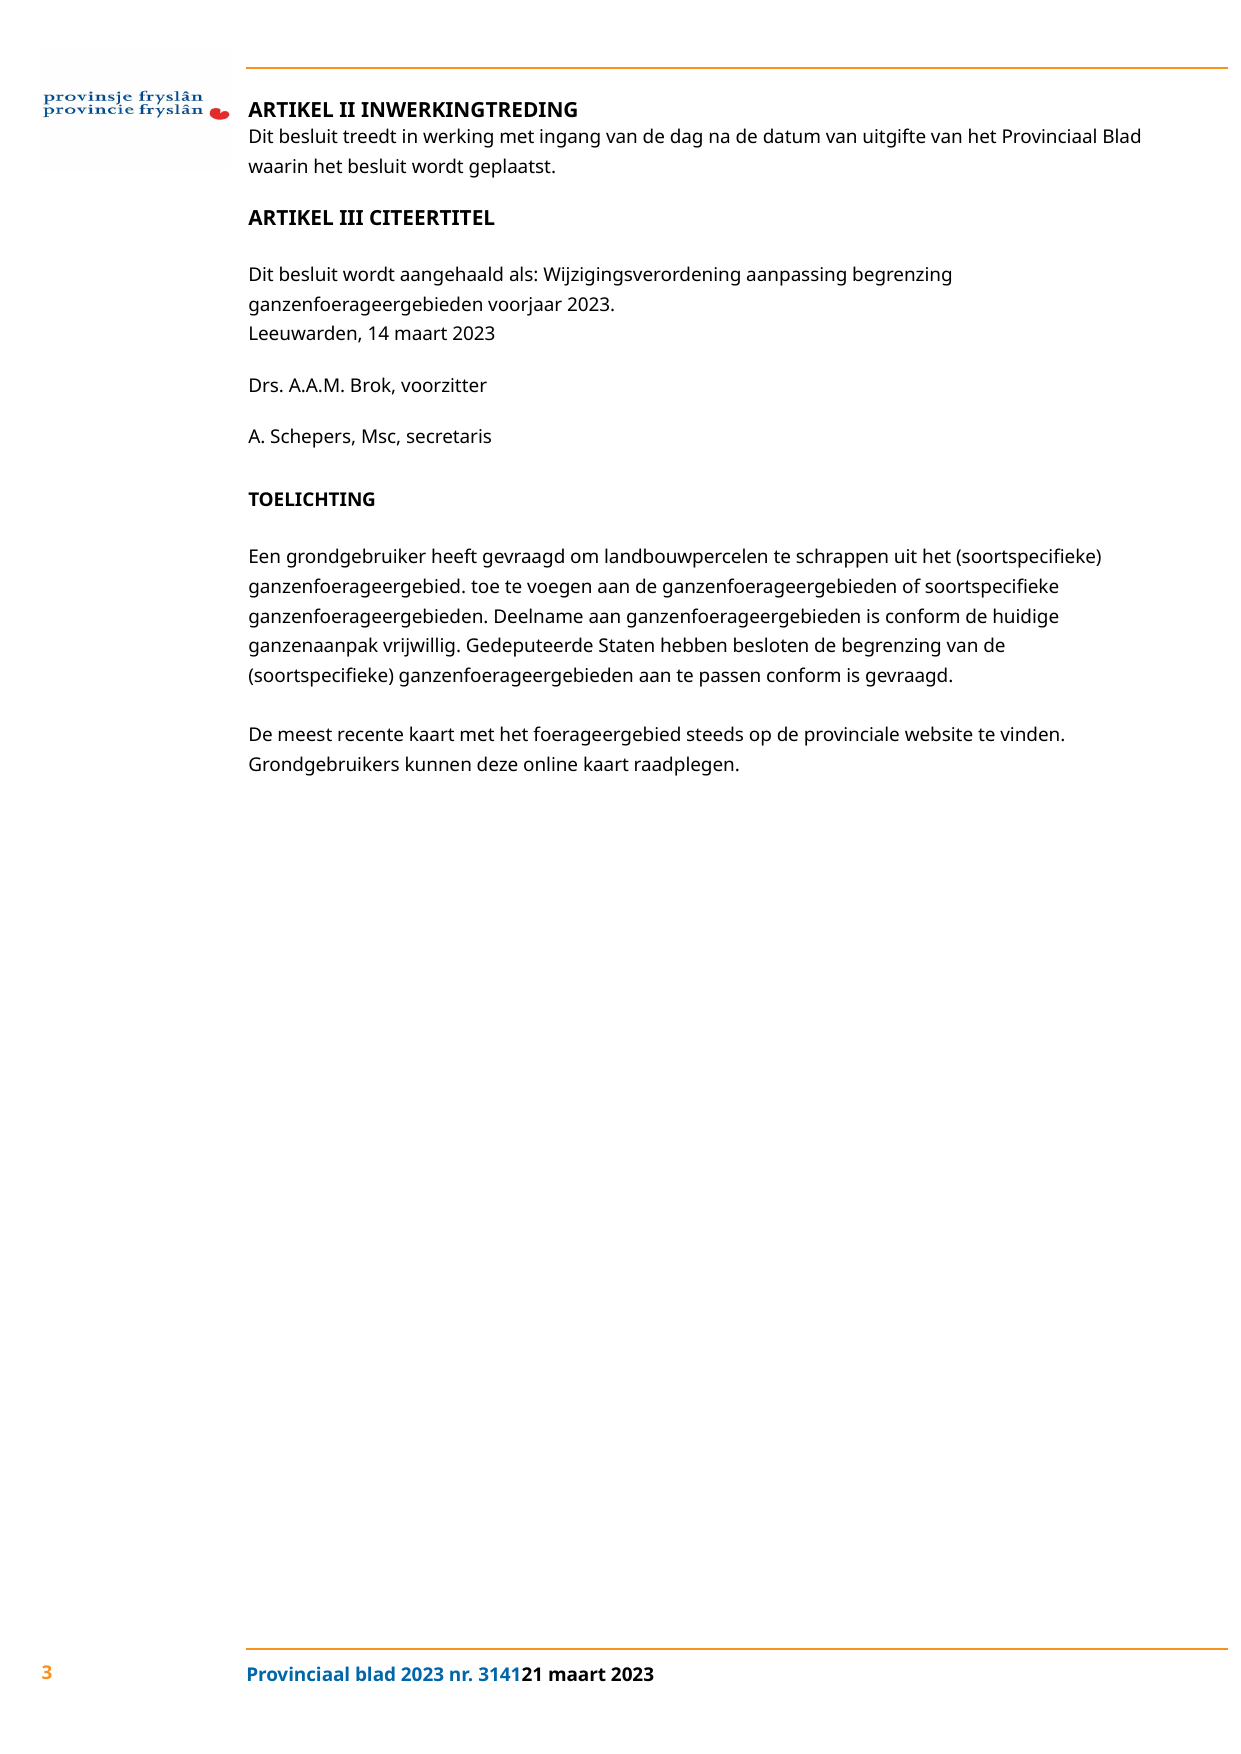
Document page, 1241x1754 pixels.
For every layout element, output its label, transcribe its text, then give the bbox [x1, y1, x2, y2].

text ARTIKEL III CITEERTITEL [248, 203, 1152, 232]
text A. Schepers, Msc, secretaris [248, 423, 1152, 449]
text Een grondgebruiker heeft gevraagd om landbouwpercelen te schrappen uit het (soortspecifieke) ganzenfoerageergebied. toe te voegen aan de ganzenfoerageergebieden of soortspecifieke ganzenfoerageergebieden. Deelname aan ganzenfoerageergebieden is conform de huidige ganzenaanpak vrijwillig. Gedeputeerde Staten hebben besloten de begrenzing van de (soortspecifieke) ganzenfoerageergebieden aan te passen conform is gevraagd. [248, 544, 1152, 688]
text Leeuwarden, 14 maart 2023 [248, 320, 1152, 346]
text TOELICHTING [248, 475, 1152, 514]
text ARTIKEL II INWERKINGTREDING [248, 95, 1152, 123]
text De meest recente kaart met het foerageergebied steeds op de provinciale website te vinden. Grondgebruikers kunnen deze online kaart raadplegen. [248, 721, 1152, 776]
text Drs. A.A.M. Brok, voorzitter [248, 372, 1152, 398]
text Dit besluit treedt in werking met ingang van de dag na de datum van uitgifte van het Provinciaal Blad waarin het besluit wordt geplaatst. [248, 123, 1152, 178]
picture [41, 47, 231, 172]
text Dit besluit wordt aangehaald als: Wijzigingsverordening aanpassing begrenzing ganzenfoerageergebieden voorjaar 2023. [248, 261, 1152, 317]
